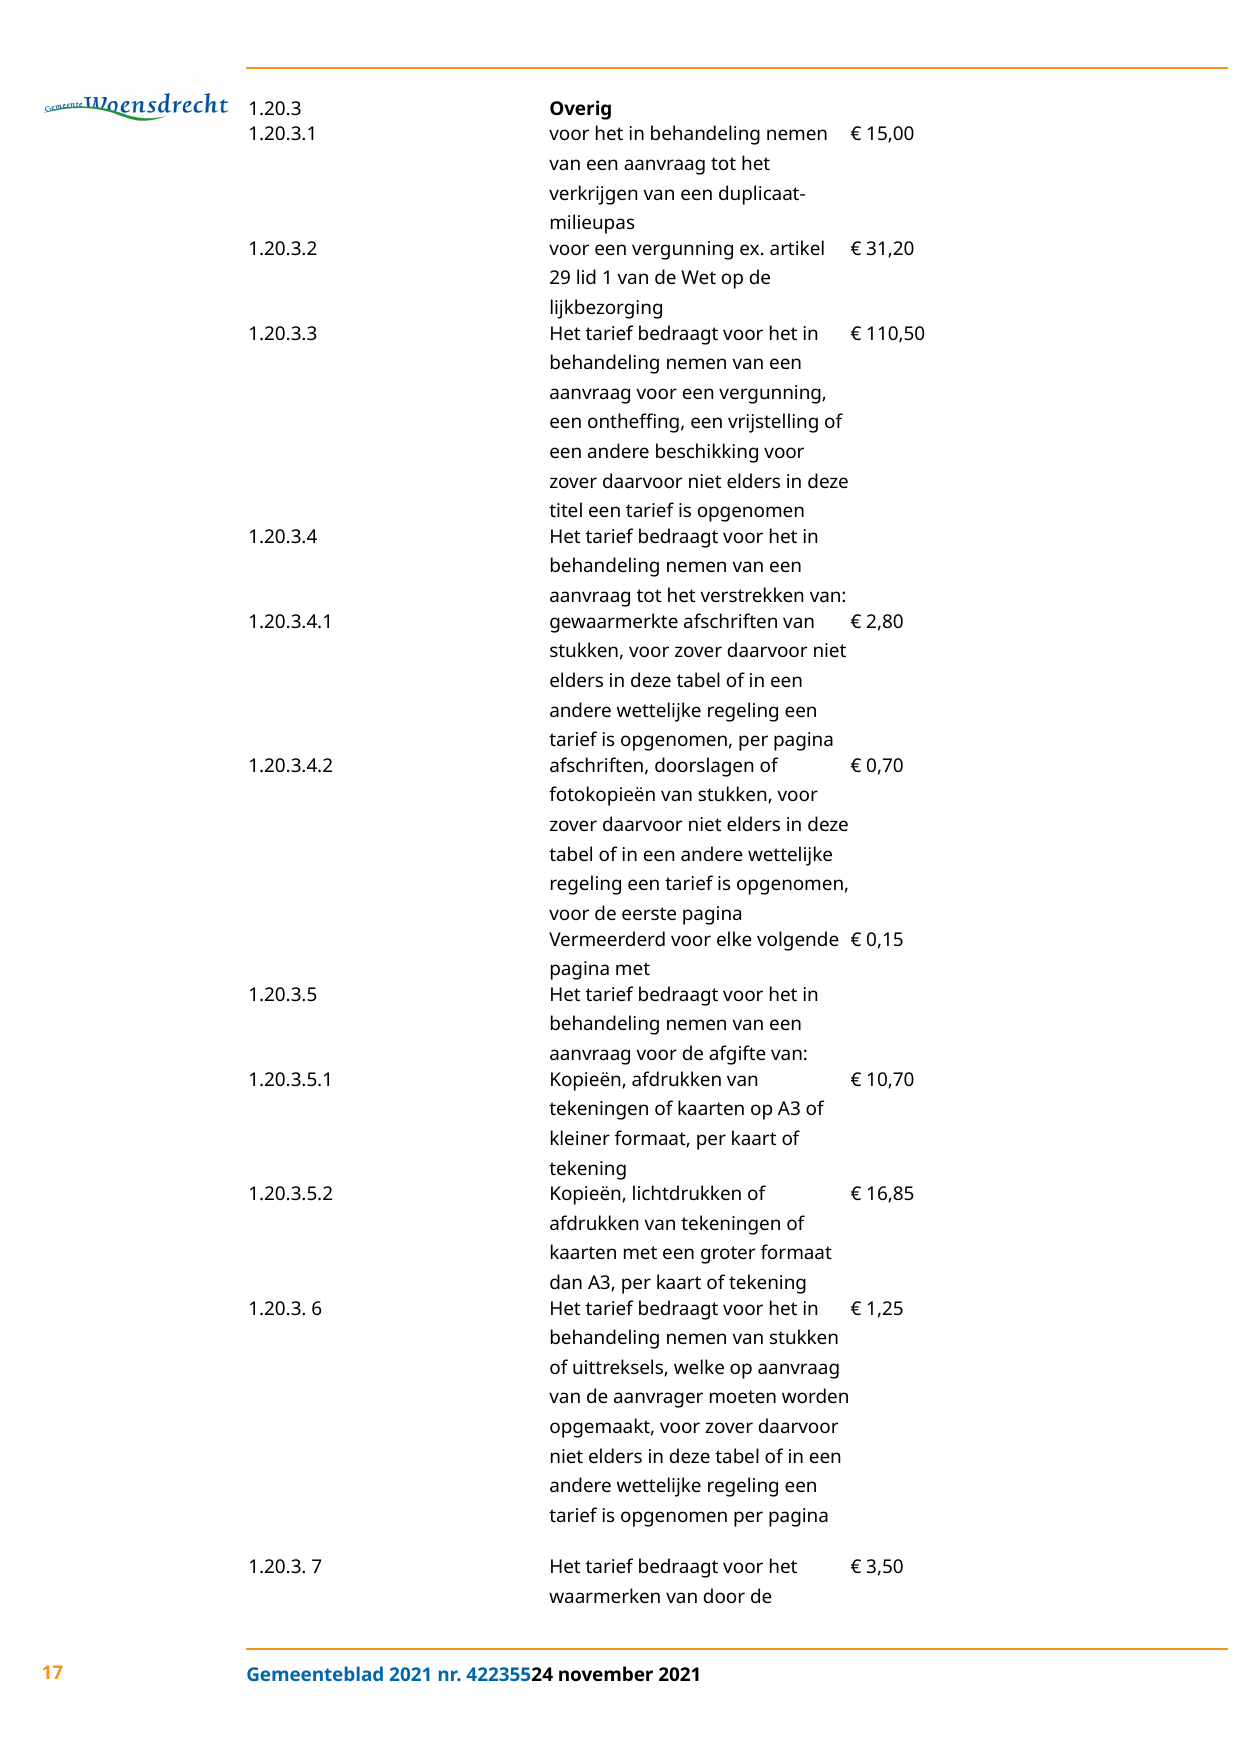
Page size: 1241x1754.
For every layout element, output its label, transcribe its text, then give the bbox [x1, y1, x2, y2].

table_cell [248, 1528, 549, 1553]
table_cell [850, 1528, 1152, 1553]
table_cell Het tarief bedraagt voor het in behandeling nemen van stukken of uittreksels, welke op aanvraag van de aanvrager moeten worden opgemaakt, voor zover daarvoor niet elders in deze tabel of in een andere wettelijke regeling een tarief is opgenomen per pagina [549, 1295, 850, 1528]
picture [41, 47, 231, 172]
table_cell Het tarief bedraagt voor het waarmerken van door de [549, 1554, 850, 1609]
table_cell 1.20.3.4 [248, 523, 549, 608]
table_cell [850, 523, 1152, 608]
table_cell [549, 1528, 850, 1553]
table_cell 1.20.3 [248, 95, 549, 121]
table_cell Het tarief bedraagt voor het in behandeling nemen van een aanvraag voor een vergunning, een ontheffing, een vrijstelling of een andere beschikking voor zover daarvoor niet elders in deze titel een tarief is opgenomen [549, 320, 850, 523]
table_cell 1.20.3.5 [248, 981, 549, 1066]
table_cell € 1,25 [850, 1295, 1152, 1528]
table_cell 1.20.3.4.2 [248, 752, 549, 926]
table_cell € 2,80 [850, 608, 1152, 752]
table_cell Het tarief bedraagt voor het in behandeling nemen van een aanvraag tot het verstrekken van: [549, 523, 850, 608]
table_cell 1.20.3. 7 [248, 1554, 549, 1609]
table_cell € 15,00 [850, 121, 1152, 235]
table_cell 1.20.3.4.1 [248, 608, 549, 752]
table_cell 1.20.3.5.1 [248, 1066, 549, 1180]
table_cell € 10,70 [850, 1066, 1152, 1180]
table_cell € 110,50 [850, 320, 1152, 523]
table_cell Overig [549, 95, 850, 121]
table_cell [248, 926, 549, 981]
table_cell 1.20.3.5.2 [248, 1180, 549, 1295]
table_cell 1.20.3.1 [248, 121, 549, 235]
table_cell afschriften, doorslagen of fotokopieën van stukken, voor zover daarvoor niet elders in deze tabel of in een andere wettelijke regeling een tarief is opgenomen, voor de eerste pagina [549, 752, 850, 926]
table_cell Kopieën, afdrukken van tekeningen of kaarten op A3 of kleiner formaat, per kaart of tekening [549, 1066, 850, 1180]
table_cell 1.20.3. 6 [248, 1295, 549, 1528]
table_cell [850, 981, 1152, 1066]
table_cell gewaarmerkte afschriften van stukken, voor zover daarvoor niet elders in deze tabel of in een andere wettelijke regeling een tarief is opgenomen, per pagina [549, 608, 850, 752]
table_cell € 0,70 [850, 752, 1152, 926]
table_cell Vermeerderd voor elke volgende pagina met [549, 926, 850, 981]
table_cell € 0,15 [850, 926, 1152, 981]
table_cell € 16,85 [850, 1180, 1152, 1295]
table_cell voor het in behandeling nemen van een aanvraag tot het verkrijgen van een duplicaat-milieupas [549, 121, 850, 235]
table_cell 1.20.3.3 [248, 320, 549, 523]
table_cell € 31,20 [850, 235, 1152, 320]
table_cell [850, 95, 1152, 121]
table_cell voor een vergunning ex. artikel 29 lid 1 van de Wet op de lijkbezorging [549, 235, 850, 320]
table_cell 1.20.3.2 [248, 235, 549, 320]
table_cell € 3,50 [850, 1554, 1152, 1609]
table_cell Het tarief bedraagt voor het in behandeling nemen van een aanvraag voor de afgifte van: [549, 981, 850, 1066]
table_cell Kopieën, lichtdrukken of afdrukken van tekeningen of kaarten met een groter formaat dan A3, per kaart of tekening [549, 1180, 850, 1295]
